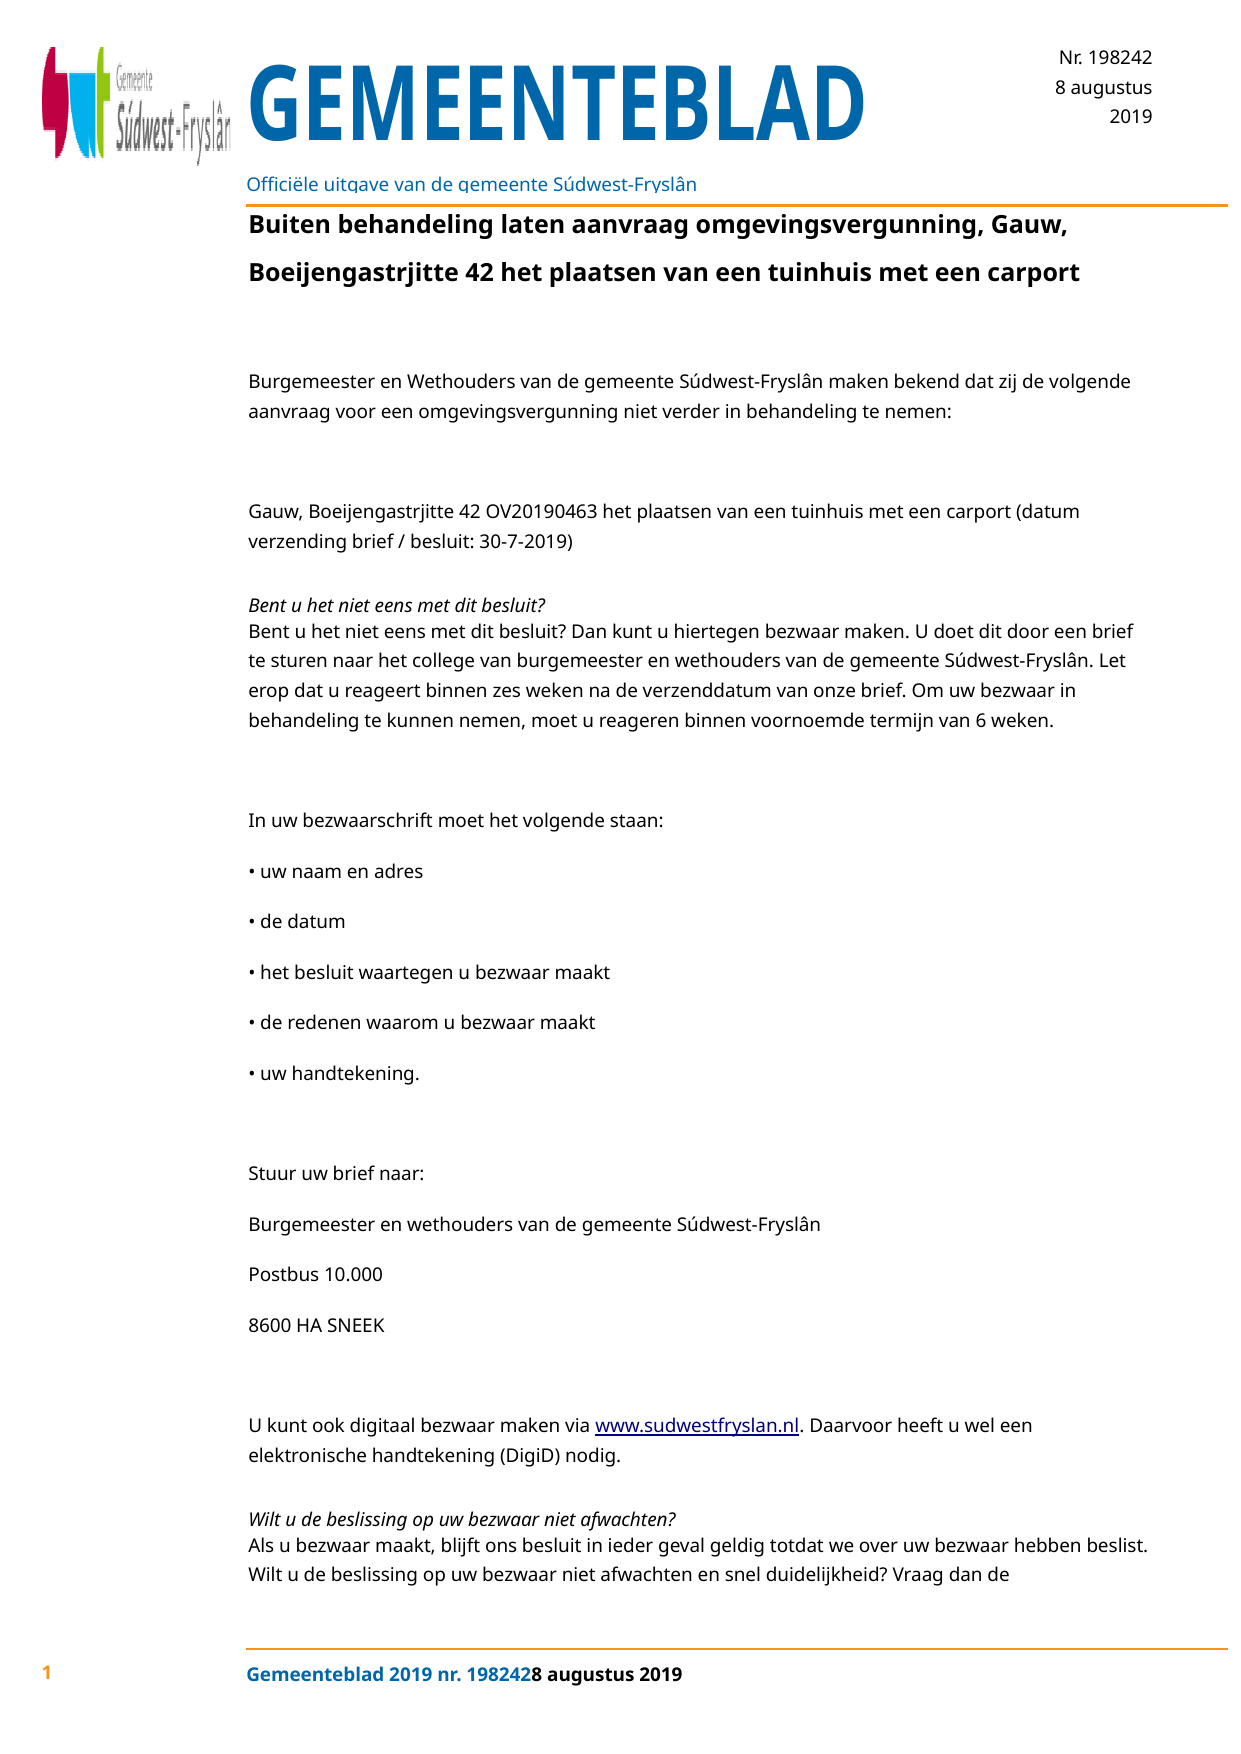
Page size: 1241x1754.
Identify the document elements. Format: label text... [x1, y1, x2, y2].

picture [41, 47, 231, 172]
text Burgemeester en Wethouders van de gemeente Súdwest-Fryslân maken bekend dat zij de volgende aanvraag voor een omgevingsvergunning niet verder in behandeling te nemen: [248, 368, 1152, 424]
text In uw bezwaarschrift moet het volgende staan: [248, 808, 1152, 833]
text Postbus 10.000 [248, 1261, 1152, 1287]
text Als u bezwaar maakt, blijft ons besluit in ieder geval geldig totdat we over uw bezwaar hebben beslist. Wilt u de beslissing op uw bezwaar niet afwachten en snel duidelijkheid? Vraag dan de [248, 1532, 1152, 1587]
text Bent u het niet eens met dit besluit? [248, 592, 1152, 618]
text Burgemeester en wethouders van de gemeente Súdwest-Fryslân [248, 1211, 1152, 1237]
text Wilt u de beslissing op uw bezwaar niet afwachten? [248, 1506, 1152, 1532]
text Gauw, Boeijengastrjitte 42 OV20190463 het plaatsen van een tuinhuis met een carport (datum verzending brief / besluit: 30-7-2019) [248, 499, 1152, 554]
text Buiten behandeling laten aanvraag omgevingsvergunning, Gauw, Boeijengastrjitte 42 het plaatsen van een tuinhuis met een carport [248, 207, 1152, 288]
text • uw naam en adres [248, 858, 1152, 884]
text • de redenen waarom u bezwaar maakt [248, 1009, 1152, 1035]
text 8600 HA SNEEK [248, 1312, 1152, 1337]
text U kunt ook digitaal bezwaar maken via www.sudwestfryslan.nl. Daarvoor heeft u wel een elektronische handtekening (DigiD) nodig. [248, 1413, 1152, 1468]
text Stuur uw brief naar: [248, 1161, 1152, 1186]
text Bent u het niet eens met dit besluit? Dan kunt u hiertegen bezwaar maken. U doet dit door een brief te sturen naar het college van burgemeester en wethouders van de gemeente Súdwest-Fryslân. Let erop dat u reageert binnen zes weken na de verzenddatum van onze brief. Om uw bezwaar in behandeling te kunnen nemen, moet u reageren binnen voornoemde termijn van 6 weken. [248, 618, 1152, 732]
text • het besluit waartegen u bezwaar maakt [248, 959, 1152, 984]
text • uw handtekening. [248, 1060, 1152, 1085]
text • de datum [248, 908, 1152, 934]
